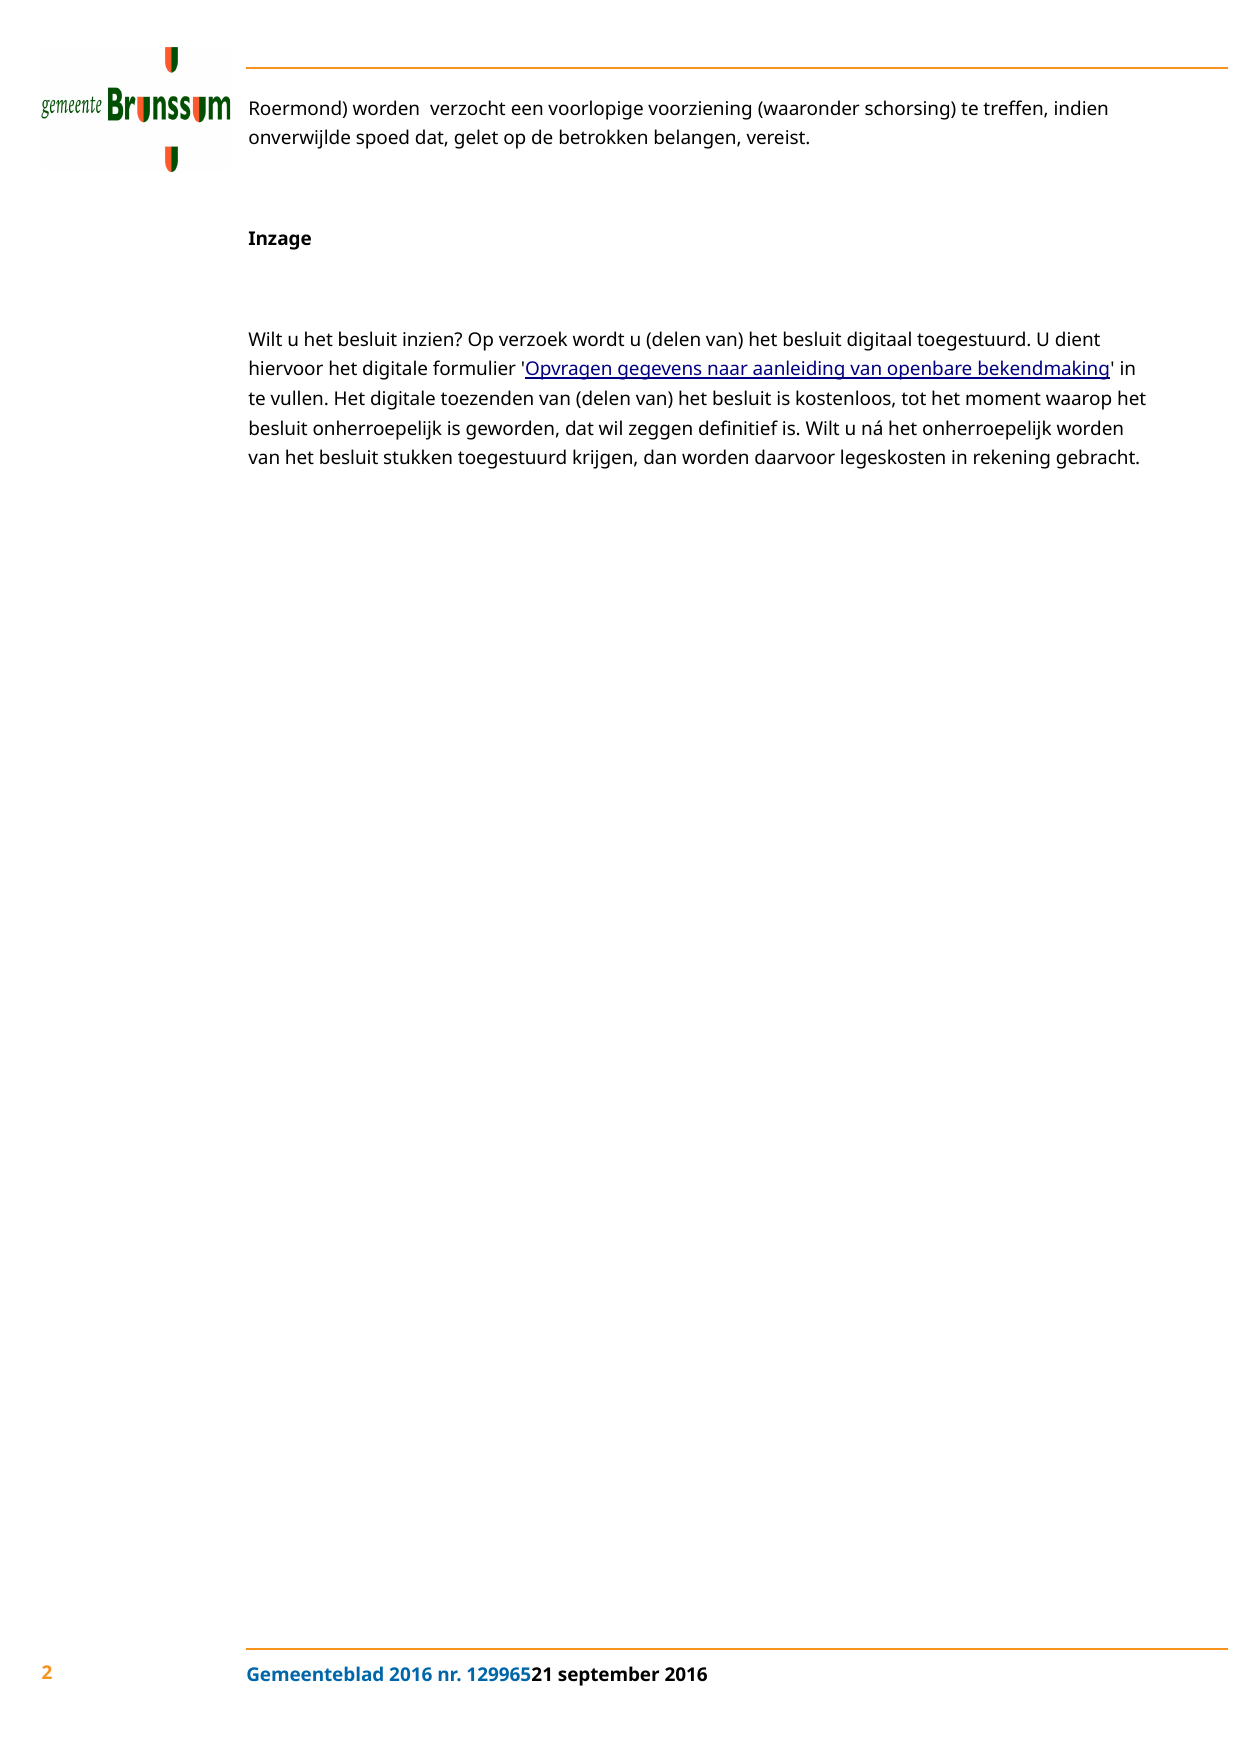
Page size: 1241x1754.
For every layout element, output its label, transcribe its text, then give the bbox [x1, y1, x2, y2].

text Inzage [248, 225, 1152, 251]
text Wilt u het besluit inzien? Op verzoek wordt u (delen van) het besluit digitaal toegestuurd. U dient hiervoor het digitale formulier 'Opvragen gegevens naar aanleiding van openbare bekendmaking' in te vullen. Het digitale toezenden van (delen van) het besluit is kostenloos, tot het moment waarop het besluit onherroepelijk is geworden, dat wil zeggen definitief is. Wilt u ná het onherroepelijk worden van het besluit stukken toegestuurd krijgen, dan worden daarvoor legeskosten in rekening gebracht. [248, 326, 1152, 470]
picture [41, 47, 231, 172]
text Roermond) worden verzocht een voorlopige voorziening (waaronder schorsing) te treffen, indien onverwijlde spoed dat, gelet op de betrokken belangen, vereist. [248, 95, 1152, 150]
